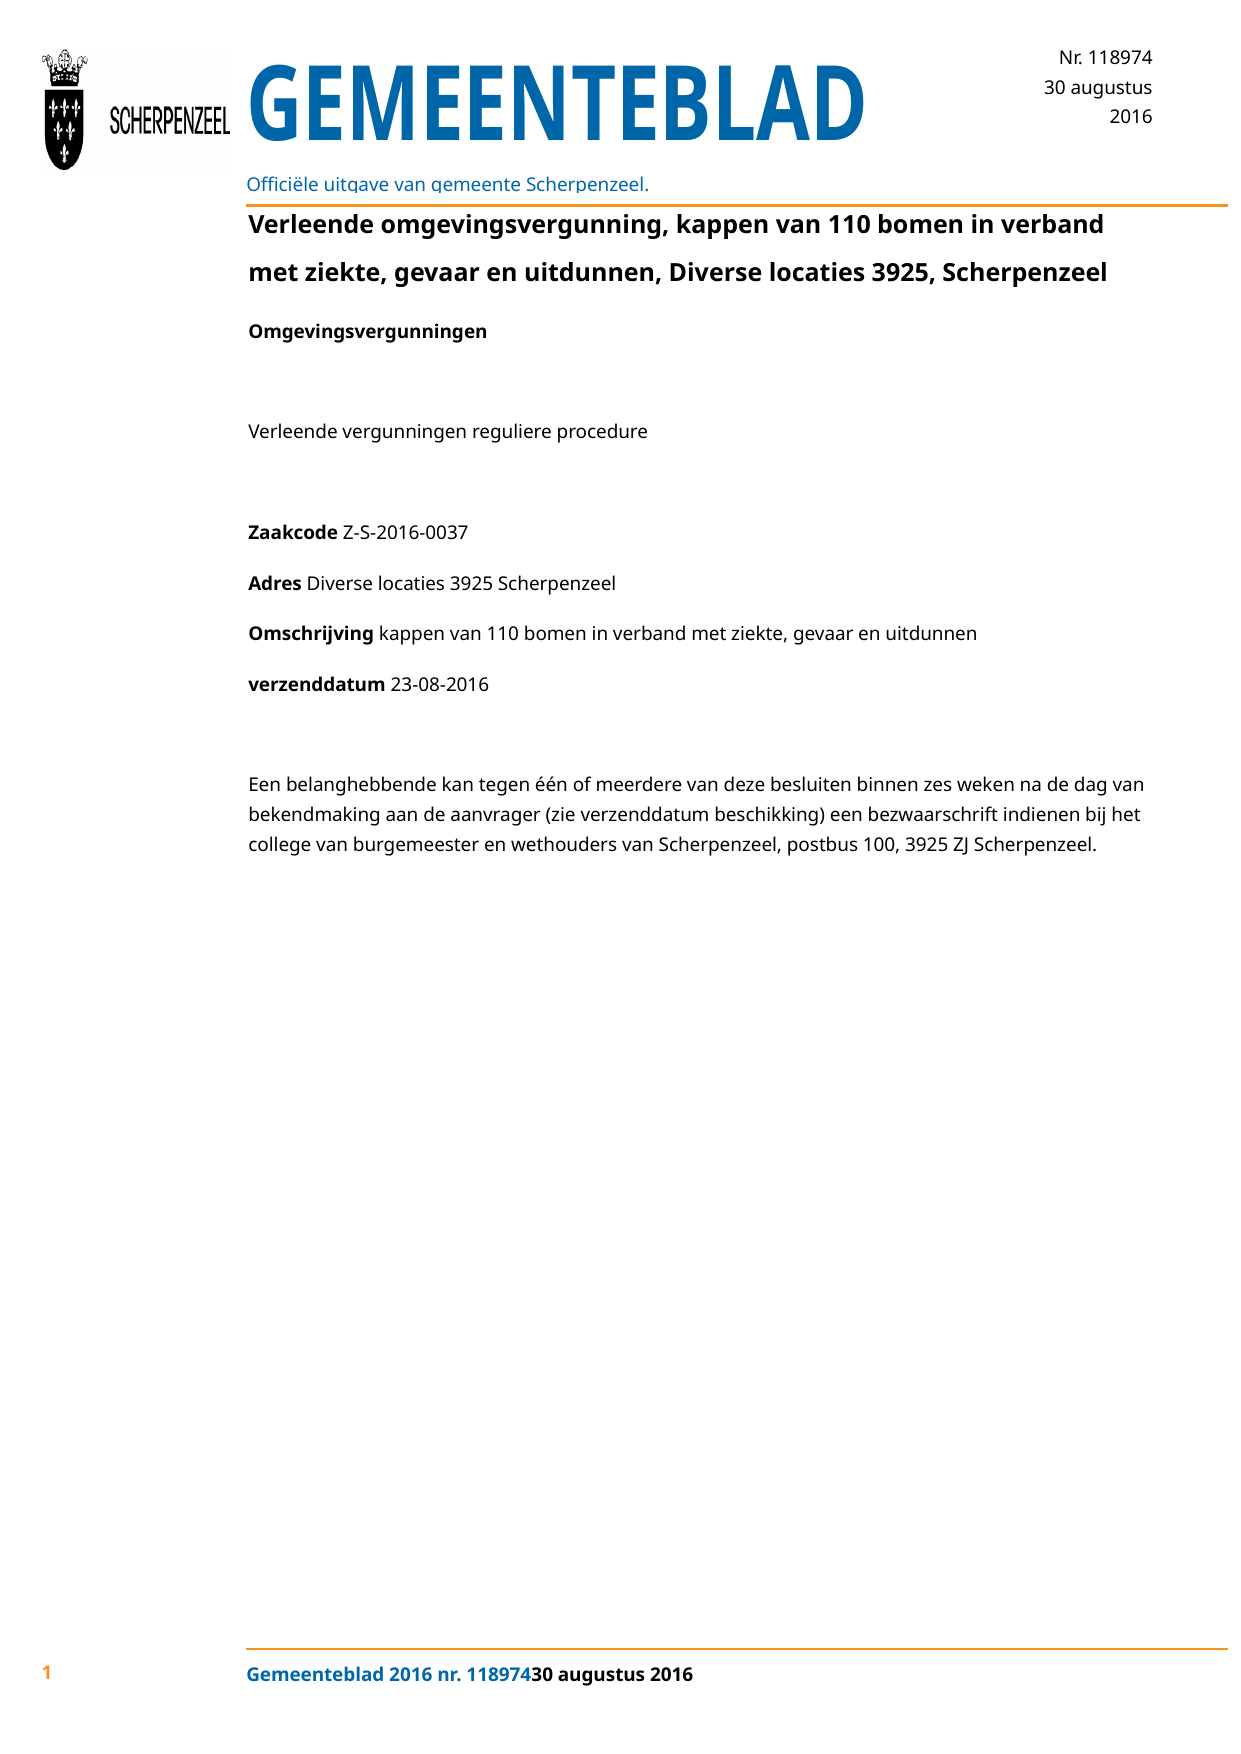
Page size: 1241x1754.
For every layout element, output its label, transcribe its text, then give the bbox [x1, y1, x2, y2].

text verzenddatum 23-08-2016 [248, 671, 1152, 697]
text Zaakcode Z-S-2016-0037 [248, 519, 1152, 545]
text Verleende vergunningen reguliere procedure [248, 419, 1152, 444]
text Adres Diverse locaties 3925 Scherpenzeel [248, 570, 1152, 596]
text Omschrijving kappen van 110 bomen in verband met ziekte, gevaar en uitdunnen [248, 620, 1152, 646]
text Verleende omgevingsvergunning, kappen van 110 bomen in verband met ziekte, gevaar en uitdunnen, Diverse locaties 3925, Scherpenzeel [248, 207, 1152, 288]
text Omgevingsvergunningen [248, 318, 1152, 344]
text Een belanghebbende kan tegen één of meerdere van deze besluiten binnen zes weken na de dag van bekendmaking aan de aanvrager (zie verzenddatum beschikking) een bezwaarschrift indienen bij het college van burgemeester en wethouders van Scherpenzeel, postbus 100, 3925 ZJ Scherpenzeel. [248, 772, 1152, 857]
picture [41, 47, 231, 172]
